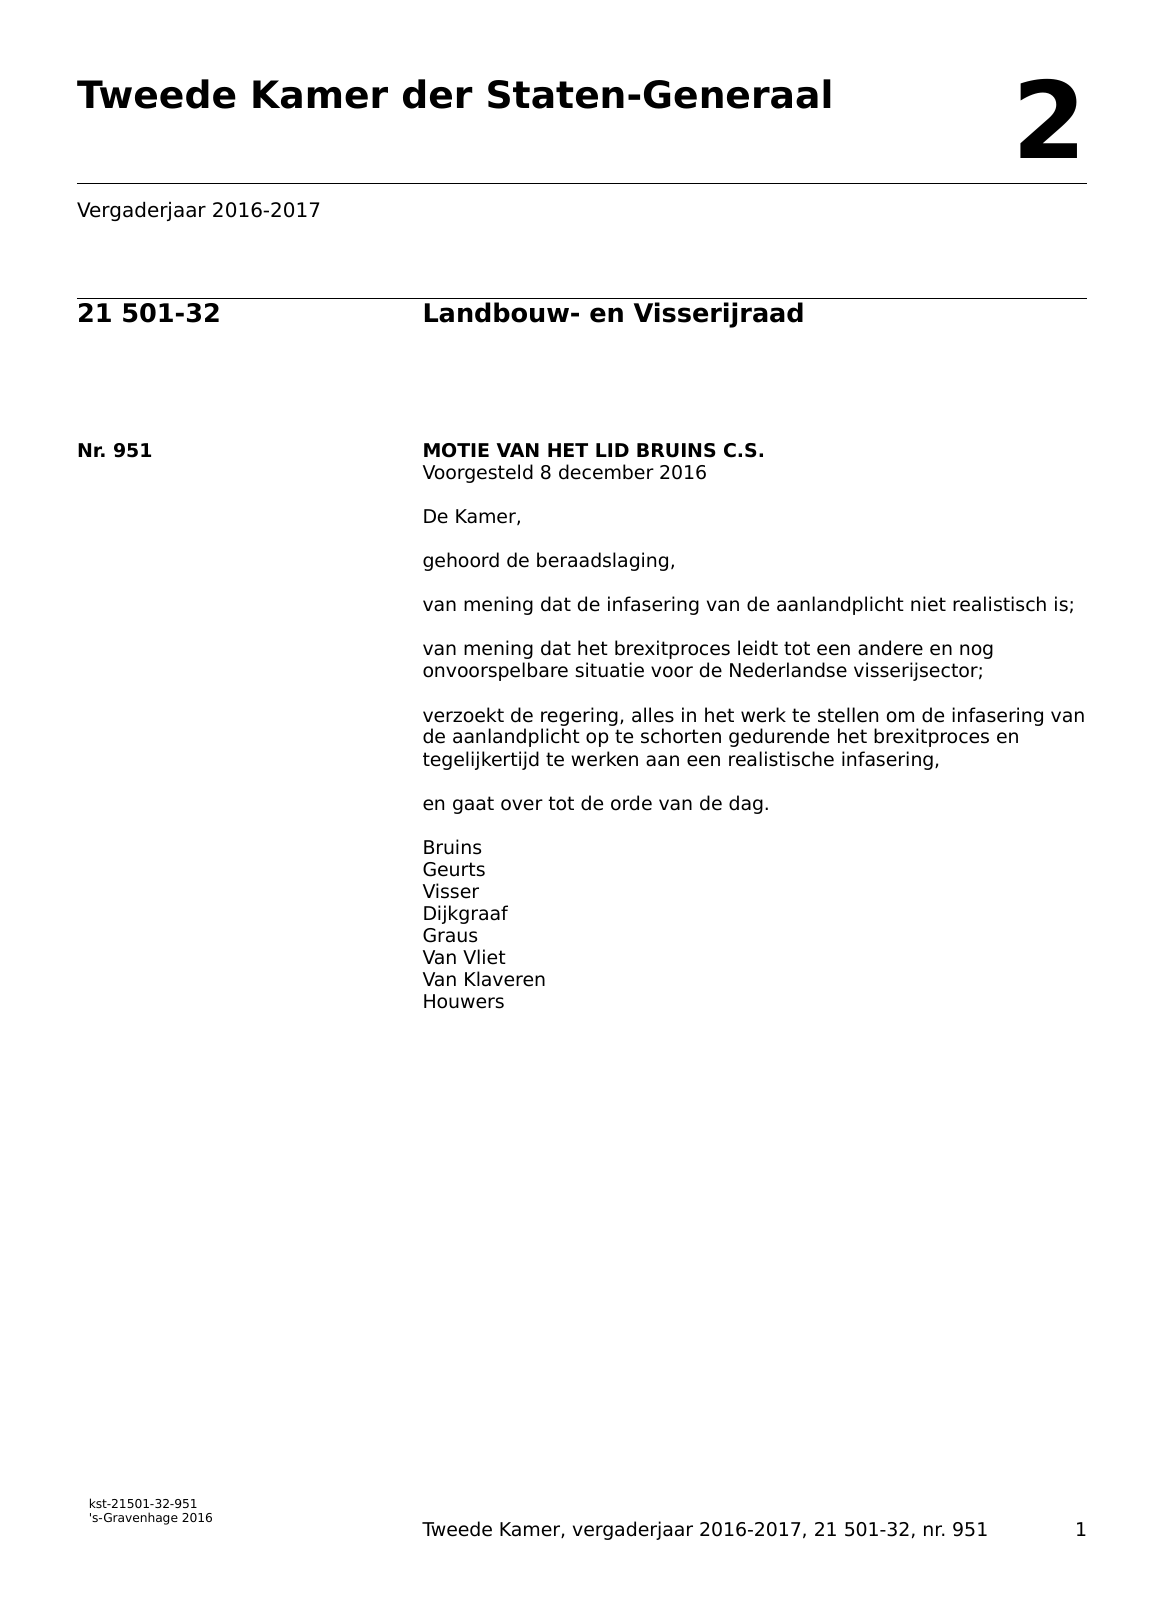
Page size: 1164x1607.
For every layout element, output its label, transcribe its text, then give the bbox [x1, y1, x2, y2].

text kst-21501-32-951 [88, 1497, 323, 1511]
text Geurts [422, 859, 1087, 881]
text van mening dat het brexitproces leidt tot een andere en nog onvoorspelbare situatie voor de Nederlandse visserijsector; [422, 638, 1087, 682]
subtitle 21 501-32 Landbouw- en Visserijraad [77, 299, 1087, 329]
text Graus [422, 925, 1087, 947]
text De Kamer, [422, 506, 1087, 528]
text Bruins [422, 837, 1087, 859]
text verzoekt de regering, alles in het werk te stellen om de infasering van de aanlandplicht op te schorten gedurende het brexitproces en tegelijkertijd te werken aan een realistische infasering, [422, 704, 1087, 770]
text Van Klaveren [422, 969, 1087, 991]
text Voorgesteld 8 december 2016 [422, 462, 1087, 484]
text Van Vliet [422, 947, 1087, 969]
text 's-Gravenhage 2016 [88, 1511, 323, 1525]
text Houwers [422, 991, 1087, 1013]
table_header Tweede Kamer der Staten-Generaal [77, 59, 886, 183]
text van mening dat de infasering van de aanlandplicht niet realistisch is; [422, 594, 1087, 616]
subtitle Nr. 951 MOTIE VAN HET LID BRUINS C.S. [77, 440, 1087, 462]
text en gaat over tot de orde van de dag. [422, 793, 1087, 814]
text Dijkgraaf [422, 903, 1087, 925]
table_cell Vergaderjaar 2016-2017 [77, 184, 1087, 298]
text gehoord de beraadslaging, [422, 550, 1087, 572]
text Visser [422, 881, 1087, 903]
table_header 2 [886, 59, 1087, 183]
